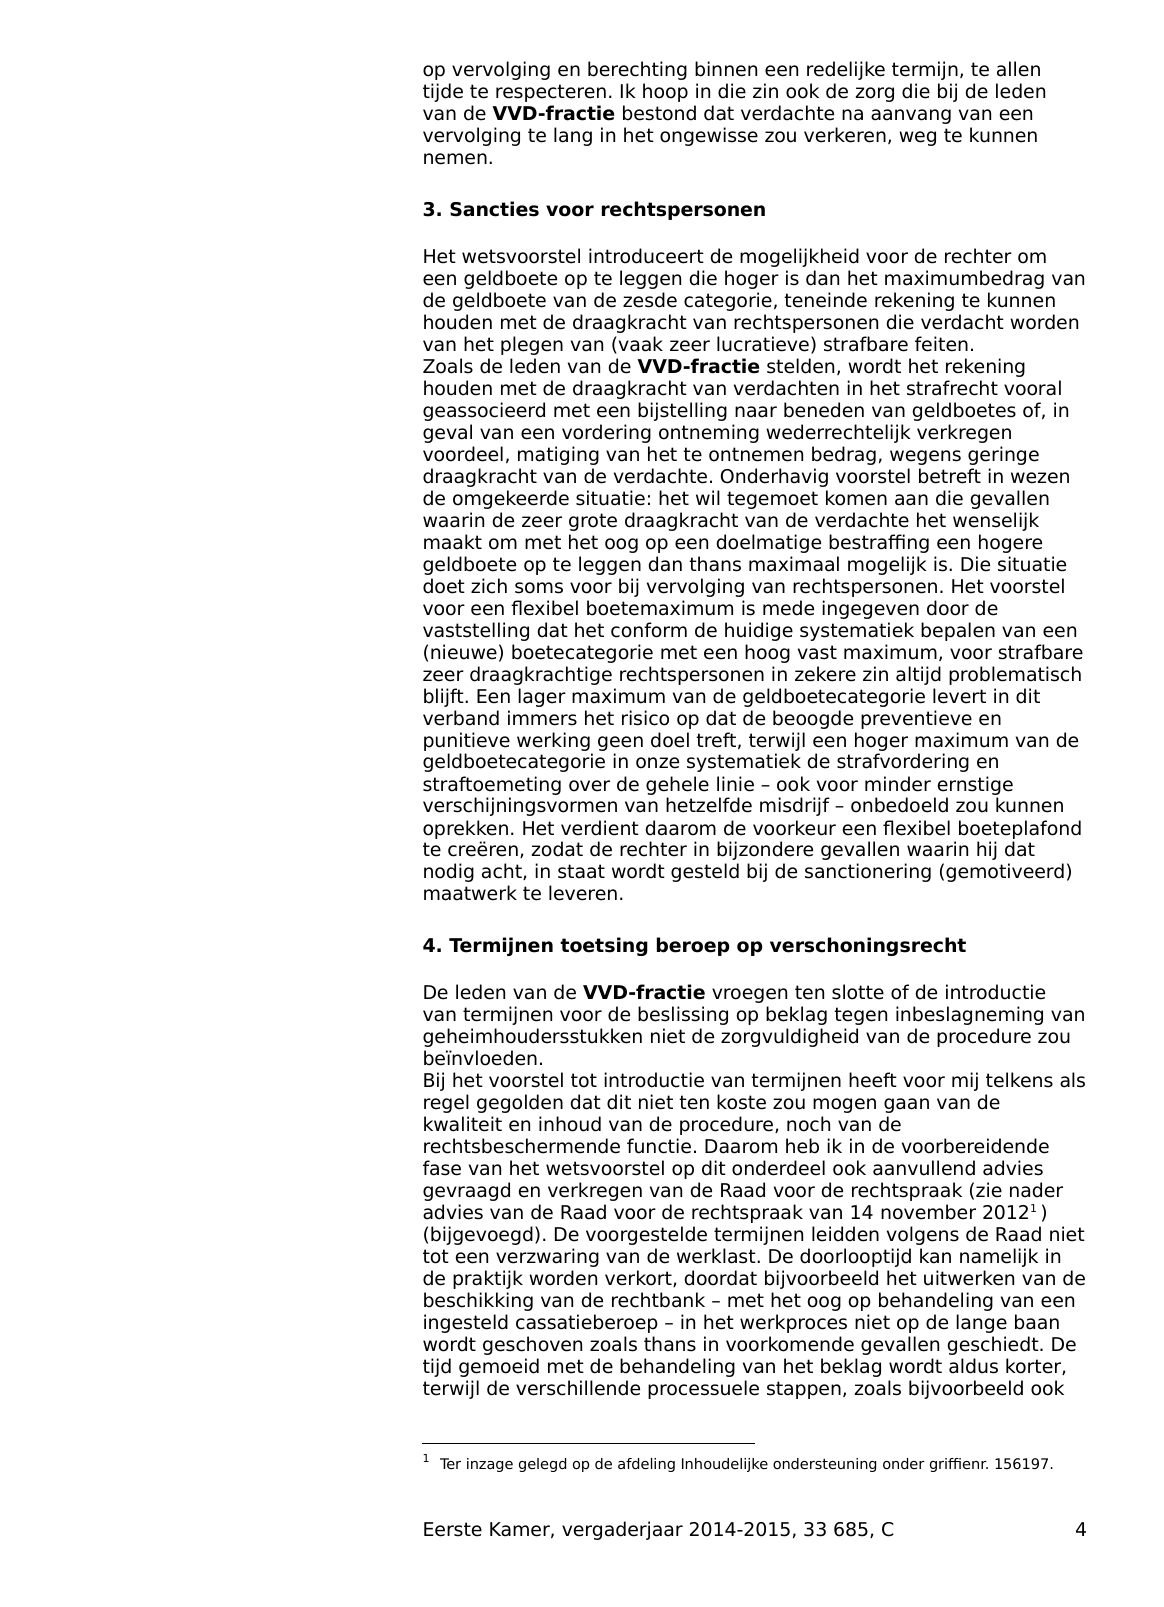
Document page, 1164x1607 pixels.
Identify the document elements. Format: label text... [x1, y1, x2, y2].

subtitle 3. Sancties voor rechtspersonen [422, 199, 1087, 221]
text Bij het voorstel tot introductie van termijnen heeft voor mij telkens als regel gegolden dat dit niet ten koste zou mogen gaan van de kwaliteit en inhoud van de procedure, noch van de rechtsbeschermende functie. Daarom heb ik in de voorbereidende fase van het wetsvoorstel op dit onderdeel ook aanvullend advies gevraagd en verkregen van de Raad voor de rechtspraak (zie nader advies van de Raad voor de rechtspraak van 14 november 2012) (bijgevoegd). De voorgestelde termijnen leidden volgens de Raad niet tot een verzwaring van de werklast. De doorlooptijd kan namelijk in de praktijk worden verkort, doordat bijvoorbeeld het uitwerken van de beschikking van de rechtbank – met het oog op behandeling van een ingesteld cassatieberoep – in het werkproces niet op de lange baan wordt geschoven zoals thans in voorkomende gevallen geschiedt. De tijd gemoeid met de behandeling van het beklag wordt aldus korter, terwijl de verschillende processuele stappen, zoals bijvoorbeeld ook [422, 1070, 1087, 1400]
text Zoals de leden van de VVD-fractie stelden, wordt het rekening houden met de draagkracht van verdachten in het strafrecht vooral geassocieerd met een bijstelling naar beneden van geldboetes of, in geval van een vordering ontneming wederrechtelijk verkregen voordeel, matiging van het te ontnemen bedrag, wegens geringe draagkracht van de verdachte. Onderhavig voorstel betreft in wezen de omgekeerde situatie: het wil tegemoet komen aan die gevallen waarin de zeer grote draagkracht van de verdachte het wenselijk maakt om met het oog op een doelmatige bestraffing een hogere geldboete op te leggen dan thans maximaal mogelijk is. Die situatie doet zich soms voor bij vervolging van rechtspersonen. Het voorstel voor een flexibel boetemaximum is mede ingegeven door de vaststelling dat het conform de huidige systematiek bepalen van een (nieuwe) boetecategorie met een hoog vast maximum, voor strafbare zeer draagkrachtige rechtspersonen in zekere zin altijd problematisch blijft. Een lager maximum van de geldboetecategorie levert in dit verband immers het risico op dat de beoogde preventieve en punitieve werking geen doel treft, terwijl een hoger maximum van de geldboetecategorie in onze systematiek de strafvordering en straftoemeting over de gehele linie – ook voor minder ernstige verschijningsvormen van hetzelfde misdrijf – onbedoeld zou kunnen oprekken. Het verdient daarom de voorkeur een flexibel boeteplafond te creëren, zodat de rechter in bijzondere gevallen waarin hij dat nodig acht, in staat wordt gesteld bij de sanctionering (gemotiveerd) maatwerk te leveren. [422, 356, 1087, 905]
subtitle 4. Termijnen toetsing beroep op verschoningsrecht [422, 935, 1087, 957]
text Ter inzage gelegd op de afdeling Inhoudelijke ondersteuning onder griffienr. 156197. [422, 1452, 1087, 1474]
text Het wetsvoorstel introduceert de mogelijkheid voor de rechter om een geldboete op te leggen die hoger is dan het maximumbedrag van de geldboete van de zesde categorie, teneinde rekening te kunnen houden met de draagkracht van rechtspersonen die verdacht worden van het plegen van (vaak zeer lucratieve) strafbare feiten. [422, 246, 1087, 356]
text De leden van de VVD-fractie vroegen ten slotte of de introductie van termijnen voor de beslissing op beklag tegen inbeslagneming van geheimhoudersstukken niet de zorgvuldigheid van de procedure zou beïnvloeden. [422, 982, 1087, 1070]
text op vervolging en berechting binnen een redelijke termijn, te allen tijde te respecteren. Ik hoop in die zin ook de zorg die bij de leden van de VVD-fractie bestond dat verdachte na aanvang van een vervolging te lang in het ongewisse zou verkeren, weg te kunnen nemen. [422, 59, 1087, 169]
